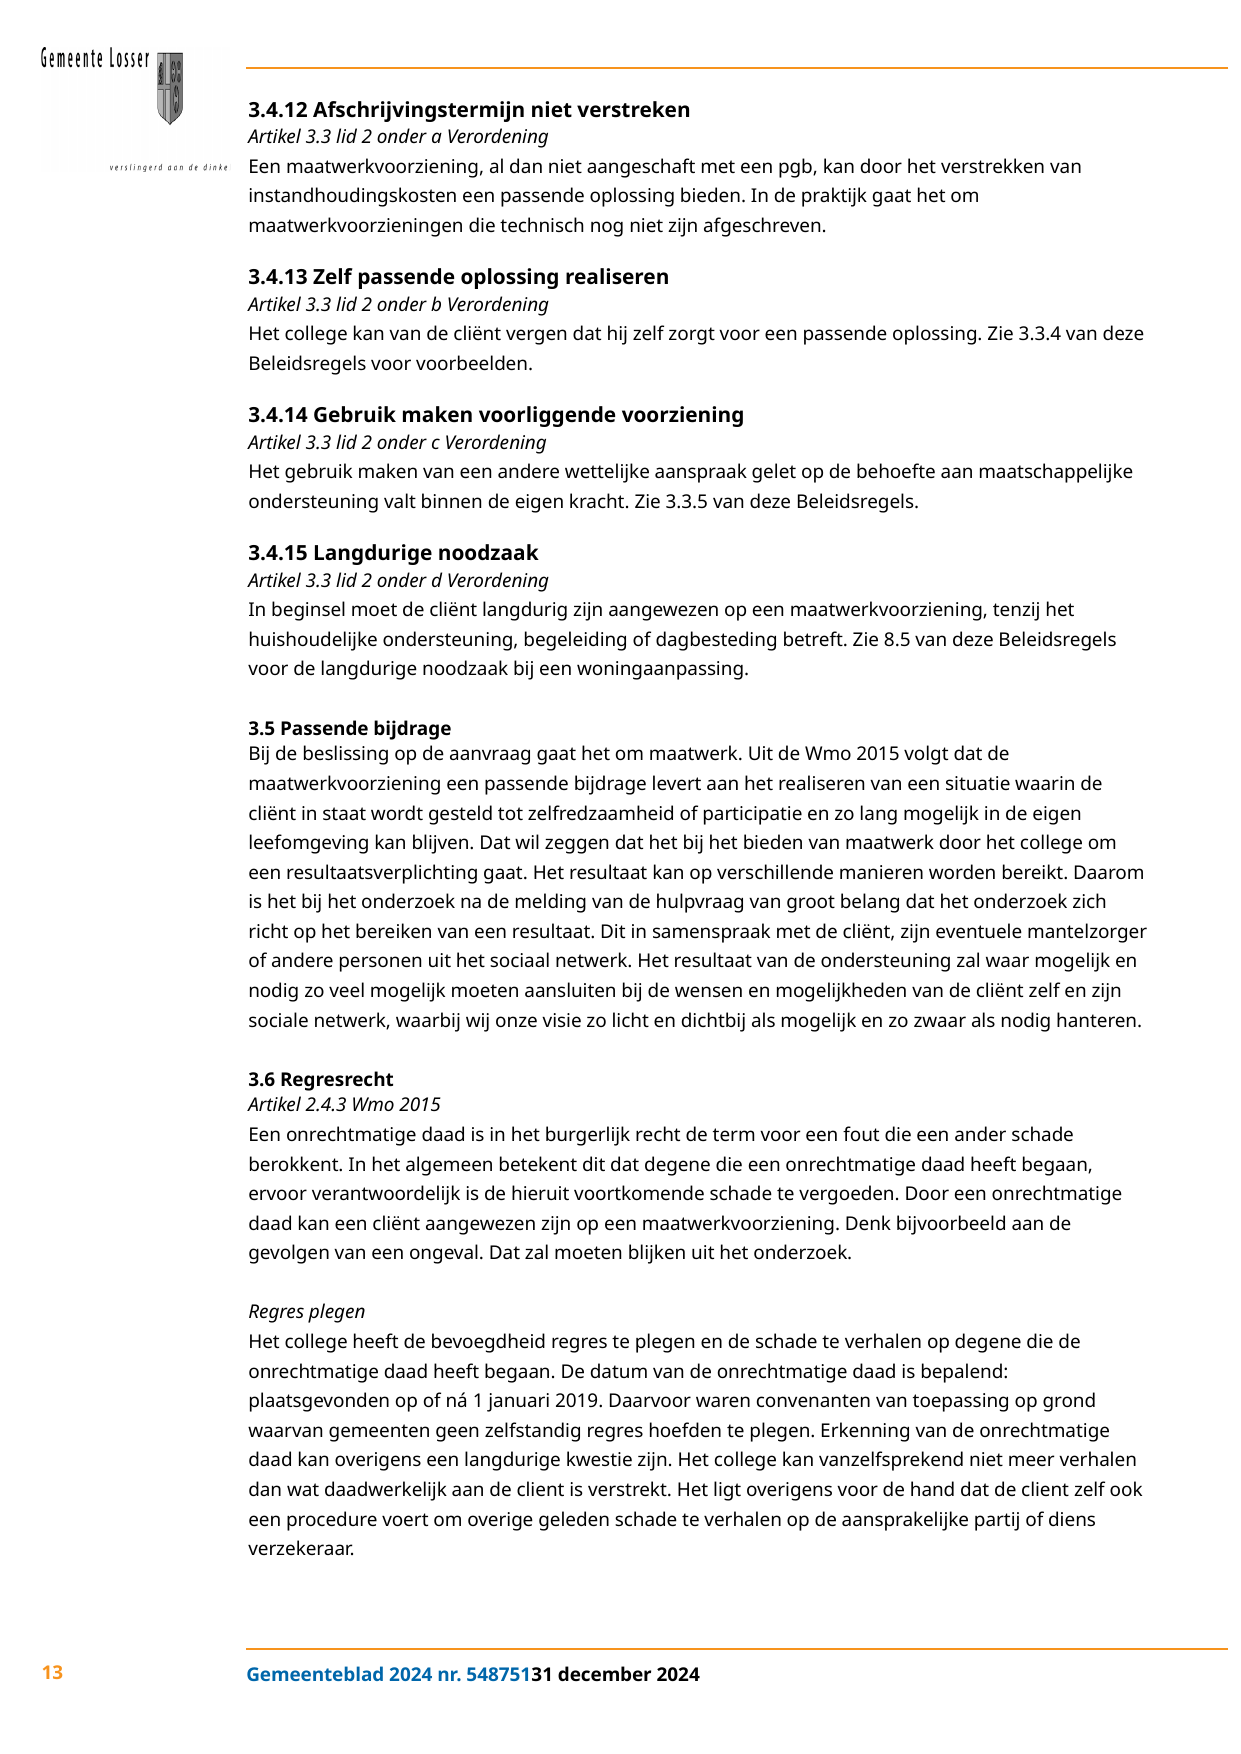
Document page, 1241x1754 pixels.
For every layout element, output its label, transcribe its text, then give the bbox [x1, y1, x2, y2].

text Artikel 3.3 lid 2 onder c Verordening [248, 429, 1152, 454]
text 3.4.12 Afschrijvingstermijn niet verstreken [248, 95, 1152, 123]
text Artikel 3.3 lid 2 onder d Verordening [248, 567, 1152, 593]
text Regres plegen [248, 1299, 1152, 1324]
text Artikel 3.3 lid 2 onder a Verordening [248, 123, 1152, 149]
text Het college heeft de bevoegdheid regres te plegen en de schade te verhalen op degene die de onrechtmatige daad heeft begaan. De datum van de onrechtmatige daad is bepalend: plaatsgevonden op of ná 1 januari 2019. Daarvoor waren convenanten van toepassing op grond waarvan gemeenten geen zelfstandig regres hoefden te plegen. Erkenning van de onrechtmatige daad kan overigens een langdurige kwestie zijn. Het college kan vanzelfsprekend niet meer verhalen dan wat daadwerkelijk aan de client is verstrekt. Het ligt overigens voor de hand dat de client zelf ook een procedure voert om overige geleden schade te verhalen op de aansprakelijke partij of diens verzekeraar. [248, 1328, 1152, 1561]
text 3.6 Regresrecht [248, 1066, 1152, 1092]
text Het gebruik maken van een andere wettelijke aanspraak gelet op de behoefte aan maatschappelijke ondersteuning valt binnen de eigen kracht. Zie 3.3.5 van deze Beleidsregels. [248, 458, 1152, 514]
text Artikel 2.4.3 Wmo 2015 [248, 1092, 1152, 1117]
text Artikel 3.3 lid 2 onder b Verordening [248, 291, 1152, 317]
picture [41, 47, 231, 172]
text Een maatwerkvoorziening, al dan niet aangeschaft met een pgb, kan door het verstrekken van instandhoudingskosten een passende oplossing bieden. In de praktijk gaat het om maatwerkvoorzieningen die technisch nog niet zijn afgeschreven. [248, 153, 1152, 238]
text In beginsel moet de cliënt langdurig zijn aangewezen op een maatwerkvoorziening, tenzij het huishoudelijke ondersteuning, begeleiding of dagbesteding betreft. Zie 8.5 van deze Beleidsregels voor de langdurige noodzaak bij een woningaanpassing. [248, 596, 1152, 681]
text 3.4.15 Langdurige noodzaak [248, 538, 1152, 567]
text 3.4.14 Gebruik maken voorliggende voorziening [248, 400, 1152, 429]
text 3.4.13 Zelf passende oplossing realiseren [248, 262, 1152, 291]
text Bij de beslissing op de aanvraag gaat het om maatwerk. Uit de Wmo 2015 volgt dat de maatwerkvoorziening een passende bijdrage levert aan het realiseren van een situatie waarin de cliënt in staat wordt gesteld tot zelfredzaamheid of participatie en zo lang mogelijk in de eigen leefomgeving kan blijven. Dat wil zeggen dat het bij het bieden van maatwerk door het college om een resultaatsverplichting gaat. Het resultaat kan op verschillende manieren worden bereikt. Daarom is het bij het onderzoek na de melding van de hulpvraag van groot belang dat het onderzoek zich richt op het bereiken van een resultaat. Dit in samenspraak met de cliënt, zijn eventuele mantelzorger of andere personen uit het sociaal netwerk. Het resultaat van de ondersteuning zal waar mogelijk en nodig zo veel mogelijk moeten aansluiten bij de wensen en mogelijkheden van de cliënt zelf en zijn sociale netwerk, waarbij wij onze visie zo licht en dichtbij als mogelijk en zo zwaar als nodig hanteren. [248, 741, 1152, 1032]
text 3.5 Passende bijdrage [248, 715, 1152, 741]
text Het college kan van de cliënt vergen dat hij zelf zorgt voor een passende oplossing. Zie 3.3.4 van deze Beleidsregels voor voorbeelden. [248, 320, 1152, 376]
text Een onrechtmatige daad is in het burgerlijk recht de term voor een fout die een ander schade berokkent. In het algemeen betekent dit dat degene die een onrechtmatige daad heeft begaan, ervoor verantwoordelijk is de hieruit voortkomende schade te vergoeden. Door een onrechtmatige daad kan een cliënt aangewezen zijn op een maatwerkvoorziening. Denk bijvoorbeeld aan de gevolgen van een ongeval. Dat zal moeten blijken uit het onderzoek. [248, 1121, 1152, 1265]
